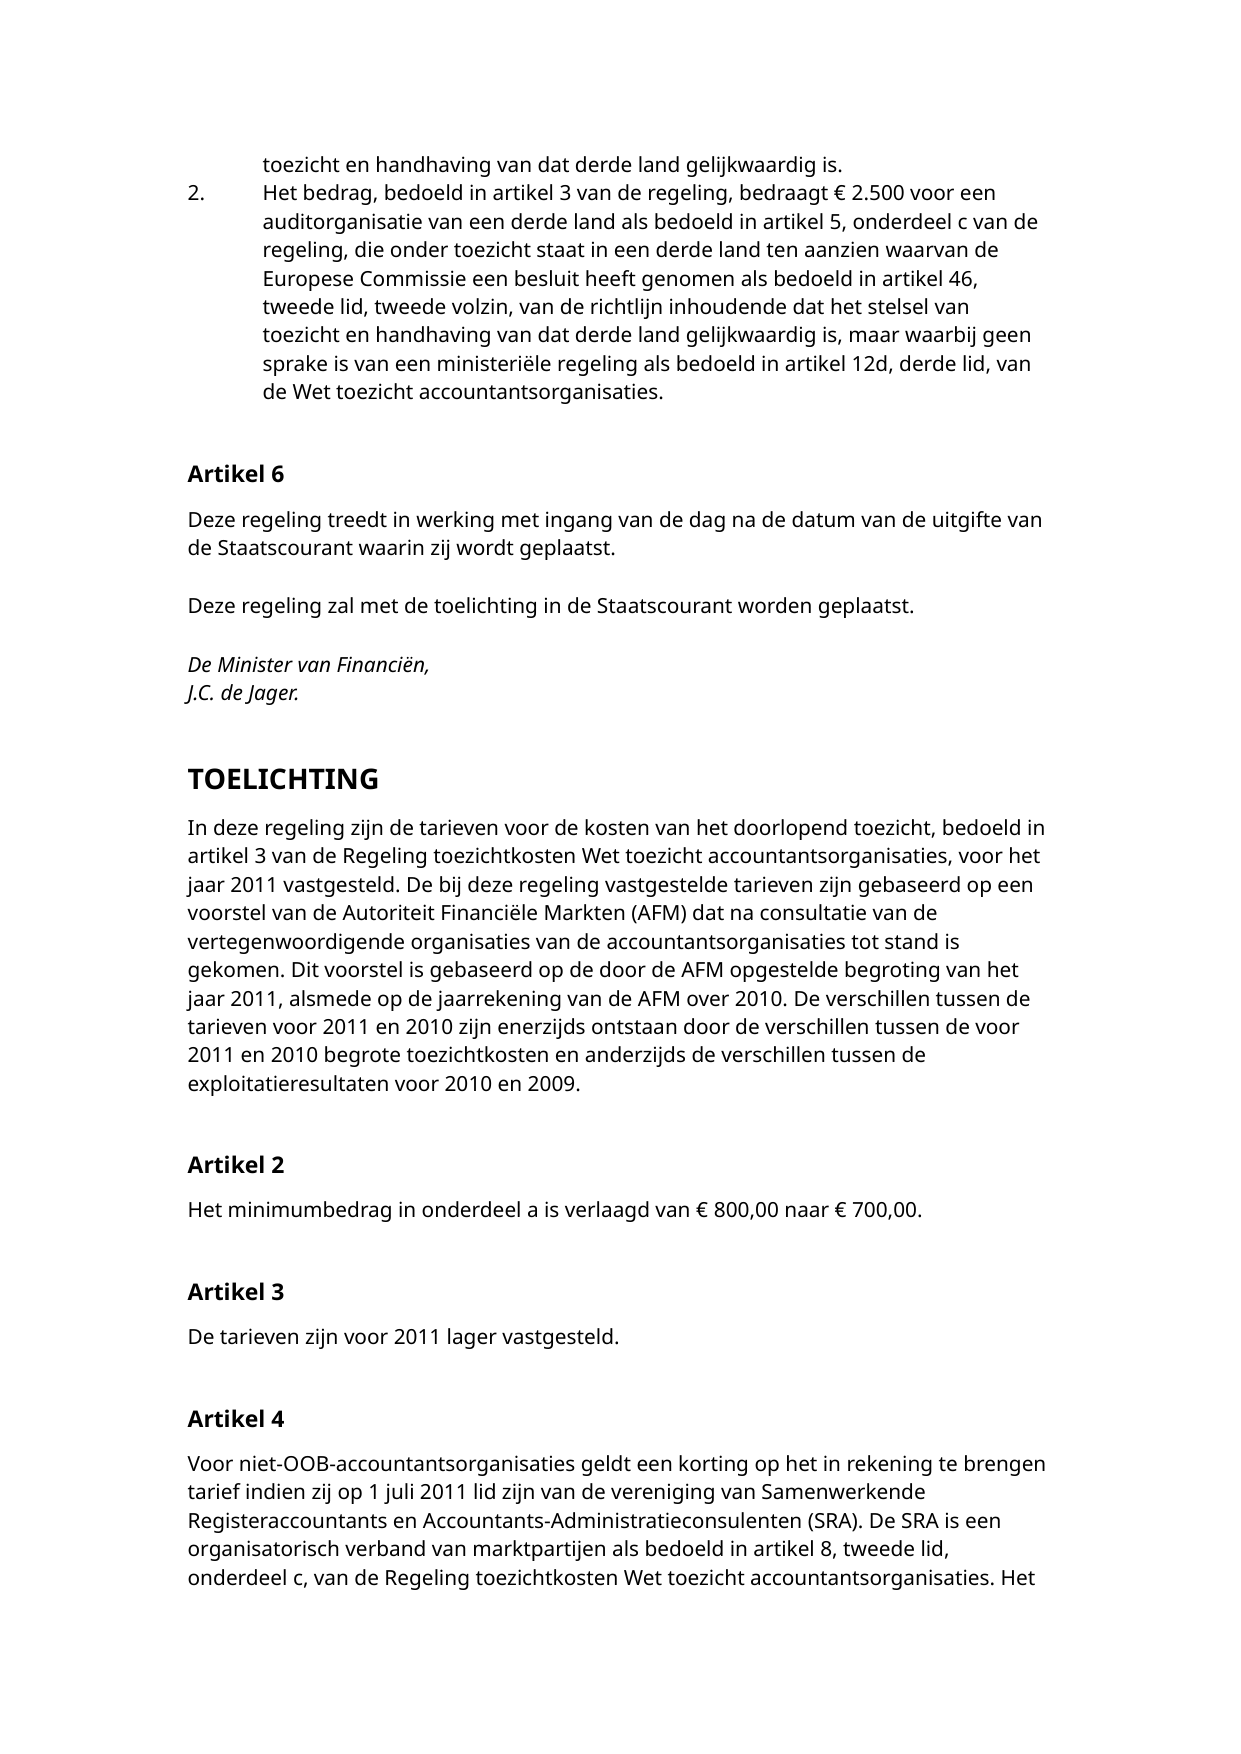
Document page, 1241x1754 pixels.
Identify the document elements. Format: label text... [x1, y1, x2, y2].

subtitle Artikel 3 [187, 1276, 1053, 1307]
text Voor niet-OOB-accountantsorganisaties geldt een korting op het in rekening te brengen tarief indien zij op 1 juli 2011 lid zijn van de vereniging van Samenwerkende Registeraccountants en Accountants-Administratieconsulenten (SRA). De SRA is een organisatorisch verband van marktpartijen als bedoeld in artikel 8, tweede lid, onderdeel c, van de Regeling toezichtkosten Wet toezicht accountantsorganisaties. Het [187, 1449, 1053, 1591]
subtitle TOELICHTING [187, 759, 1053, 798]
subtitle Artikel 2 [187, 1149, 1053, 1181]
subtitle Artikel 4 [187, 1403, 1053, 1434]
text De tarieven zijn voor 2011 lager vastgesteld. [187, 1322, 1053, 1351]
subtitle Artikel 6 [187, 458, 1053, 490]
text In deze regeling zijn de tarieven voor de kosten van het doorlopend toezicht, bedoeld in artikel 3 van de Regeling toezichtkosten Wet toezicht accountantsorganisaties, voor het jaar 2011 vastgesteld. De bij deze regeling vastgestelde tarieven zijn gebaseerd op een voorstel van de Autoriteit Financiële Markten (AFM) dat na consultatie van de vertegenwoordigende organisaties van de accountantsorganisaties tot stand is gekomen. Dit voorstel is gebaseerd op de door de AFM opgestelde begroting van het jaar 2011, alsmede op de jaarrekening van de AFM over 2010. De verschillen tussen de tarieven voor 2011 en 2010 zijn enerzijds ontstaan door de verschillen tussen de voor 2011 en 2010 begrote toezichtkosten en anderzijds de verschillen tussen de exploitatieresultaten voor 2010 en 2009. [187, 813, 1053, 1097]
text Deze regeling zal met de toelichting in de Staatscourant worden geplaatst. [187, 592, 1053, 620]
text De Minister van Financiën, [187, 650, 1053, 678]
text J.C. de Jager. [187, 678, 1053, 707]
list toezicht en handhaving van dat derde land gelijkwaardig is. [187, 150, 1053, 178]
text Deze regeling treedt in werking met ingang van de dag na de datum van de uitgifte van de Staatscourant waarin zij wordt geplaatst. [187, 505, 1053, 562]
text Het minimumbedrag in onderdeel a is verlaagd van € 800,00 naar € 700,00. [187, 1196, 1053, 1224]
list Het bedrag, bedoeld in artikel 3 van de regeling, bedraagt € 2.500 voor een auditorganisatie van een derde land als bedoeld in artikel 5, onderdeel c van de regeling, die onder toezicht staat in een derde land ten aanzien waarvan de Europese Commissie een besluit heeft genomen als bedoeld in artikel 46, tweede lid, tweede volzin, van de richtlijn inhoudende dat het stelsel van toezicht en handhaving van dat derde land gelijkwaardig is, maar waarbij geen sprake is van een ministeriële regeling als bedoeld in artikel 12d, derde lid, van de Wet toezicht accountantsorganisaties. [187, 178, 1053, 406]
